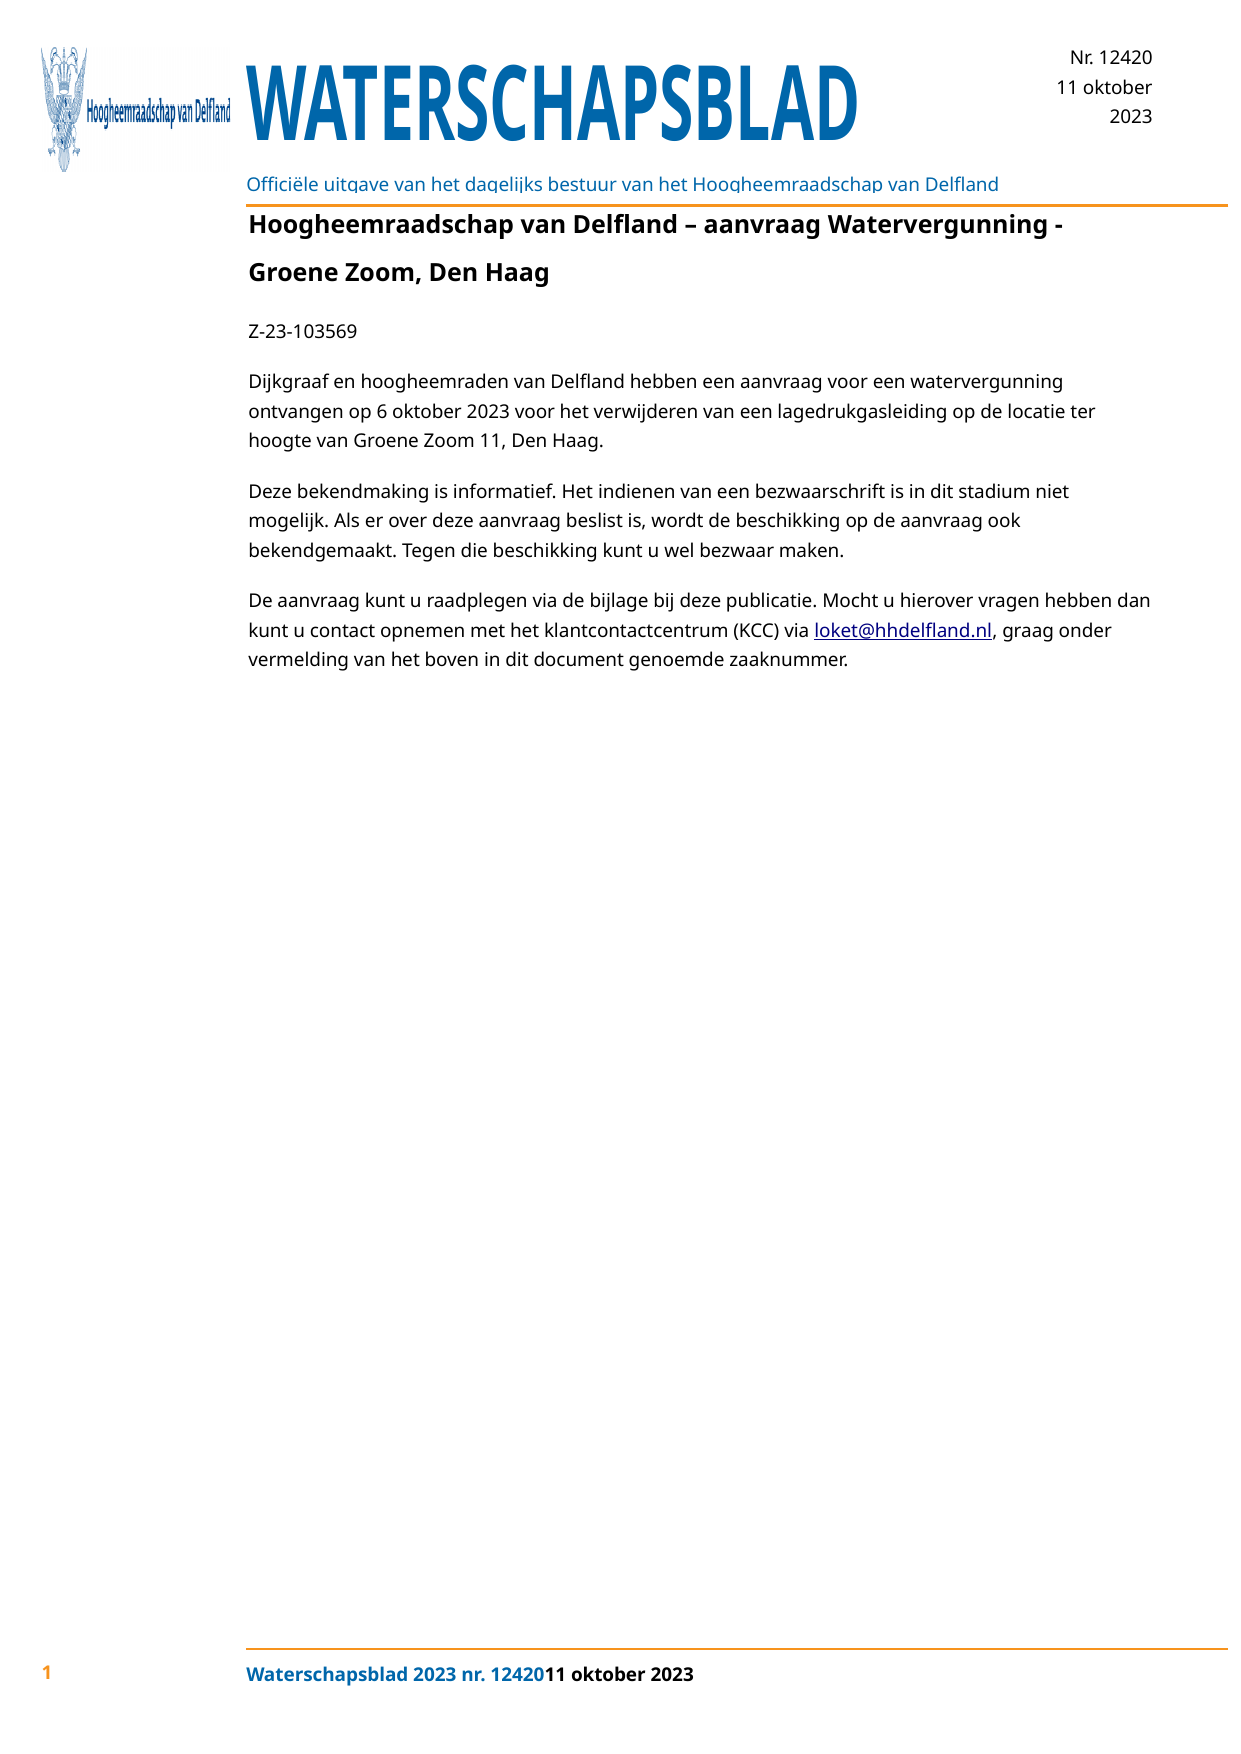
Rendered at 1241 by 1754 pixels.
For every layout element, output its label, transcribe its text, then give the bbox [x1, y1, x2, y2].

text Hoogheemraadschap van Delfland – aanvraag Watervergunning - Groene Zoom, Den Haag [248, 207, 1152, 288]
text Dijkgraaf en hoogheemraden van Delfland hebben een aanvraag voor een watervergunning ontvangen op 6 oktober 2023 voor het verwijderen van een lagedrukgasleiding op de locatie ter hoogte van Groene Zoom 11, Den Haag. [248, 368, 1152, 453]
text Deze bekendmaking is informatief. Het indienen van een bezwaarschrift is in dit stadium niet mogelijk. Als er over deze aanvraag beslist is, wordt de beschikking op de aanvraag ook bekendgemaakt. Tegen die beschikking kunt u wel bezwaar maken. [248, 478, 1152, 563]
picture [41, 47, 231, 172]
text De aanvraag kunt u raadplegen via de bijlage bij deze publicatie. Mocht u hierover vragen hebben dan kunt u contact opnemen met het klantcontactcentrum (KCC) via loket@hhdelfland.nl, graag onder vermelding van het boven in dit document genoemde zaaknummer. [248, 587, 1152, 672]
text Z-23-103569 [248, 318, 1152, 344]
